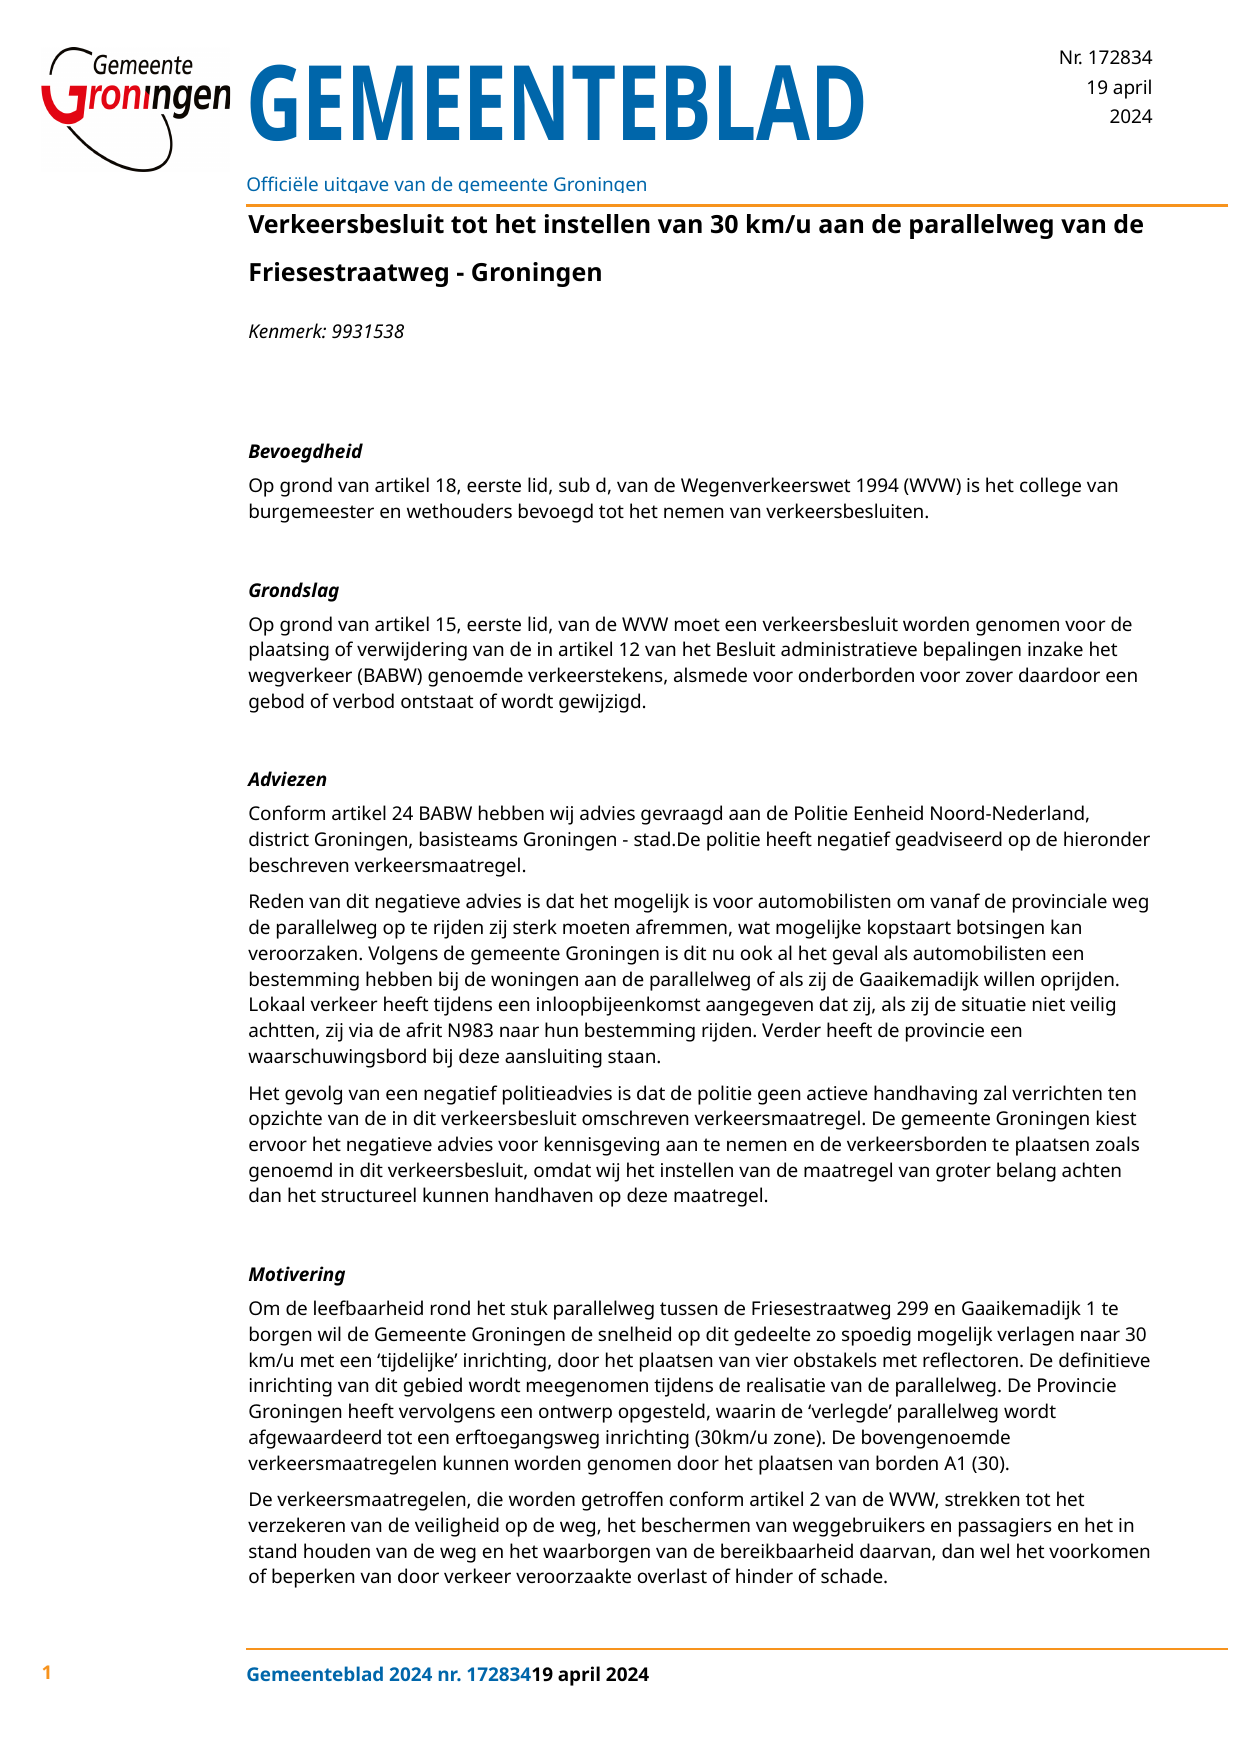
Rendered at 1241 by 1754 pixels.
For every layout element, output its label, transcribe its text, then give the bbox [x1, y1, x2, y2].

text Motivering [248, 1261, 1152, 1287]
text Grondslag [248, 577, 1152, 602]
text Op grond van artikel 15, eerste lid, van de WVW moet een verkeersbesluit worden genomen voor de plaatsing of verwijdering van de in artikel 12 van het Besluit administratieve bepalingen inzake het wegverkeer (BABW) genoemde verkeerstekens, alsmede voor onderborden voor zover daardoor een gebod of verbod ontstaat of wordt gewijzigd. [248, 611, 1152, 714]
text De verkeersmaatregelen, die worden getroffen conform artikel 2 van de WVW, strekken tot het verzekeren van de veiligheid op de weg, het beschermen van weggebruikers en passagiers en het in stand houden van de weg en het waarborgen van de bereikbaarheid daarvan, dan wel het voorkomen of beperken van door verkeer veroorzaakte overlast of hinder of schade. [248, 1486, 1152, 1589]
text Om de leefbaarheid rond het stuk parallelweg tussen de Friesestraatweg 299 en Gaaikemadijk 1 te borgen wil de Gemeente Groningen de snelheid op dit gedeelte zo spoedig mogelijk verlagen naar 30 km/u met een ‘tijdelijke’ inrichting, door het plaatsen van vier obstakels met reflectoren. De definitieve inrichting van dit gebied wordt meegenomen tijdens de realisatie van de parallelweg. De Provincie Groningen heeft vervolgens een ontwerp opgesteld, waarin de ‘verlegde’ parallelweg wordt afgewaardeerd tot een erftoegangsweg inrichting (30km/u zone). De bovengenoemde verkeersmaatregelen kunnen worden genomen door het plaatsen van borden A1 (30). [248, 1295, 1152, 1475]
text Reden van dit negatieve advies is dat het mogelijk is voor automobilisten om vanaf de provinciale weg de parallelweg op te rijden zij sterk moeten afremmen, wat mogelijke kopstaart botsingen kan veroorzaken. Volgens de gemeente Groningen is dit nu ook al het geval als automobilisten een bestemming hebben bij de woningen aan de parallelweg of als zij de Gaaikemadijk willen oprijden. Lokaal verkeer heeft tijdens een inloopbijeenkomst aangegeven dat zij, als zij de situatie niet veilig achtten, zij via de afrit N983 naar hun bestemming rijden. Verder heeft de provincie een waarschuwingsbord bij deze aansluiting staan. [248, 889, 1152, 1069]
picture [41, 47, 231, 172]
text Conform artikel 24 BABW hebben wij advies gevraagd aan de Politie Eenheid Noord-Nederland, district Groningen, basisteams Groningen - stad.De politie heeft negatief geadviseerd op de hieronder beschreven verkeersmaatregel. [248, 801, 1152, 878]
text Kenmerk: 9931538 [248, 318, 1152, 344]
text Op grond van artikel 18, eerste lid, sub d, van de Wegenverkeerswet 1994 (WVW) is het college van burgemeester en wethouders bevoegd tot het nemen van verkeersbesluiten. [248, 472, 1152, 524]
text Adviezen [248, 767, 1152, 792]
text Verkeersbesluit tot het instellen van 30 km/u aan de parallelweg van de Friesestraatweg - Groningen [248, 207, 1152, 288]
text Het gevolg van een negatief politieadvies is dat de politie geen actieve handhaving zal verrichten ten opzichte van de in dit verkeersbesluit omschreven verkeersmaatregel. De gemeente Groningen kiest ervoor het negatieve advies voor kennisgeving aan te nemen en de verkeersborden te plaatsen zoals genoemd in dit verkeersbesluit, omdat wij het instellen van de maatregel van groter belang achten dan het structureel kunnen handhaven op deze maatregel. [248, 1080, 1152, 1208]
text Bevoegdheid [248, 438, 1152, 464]
